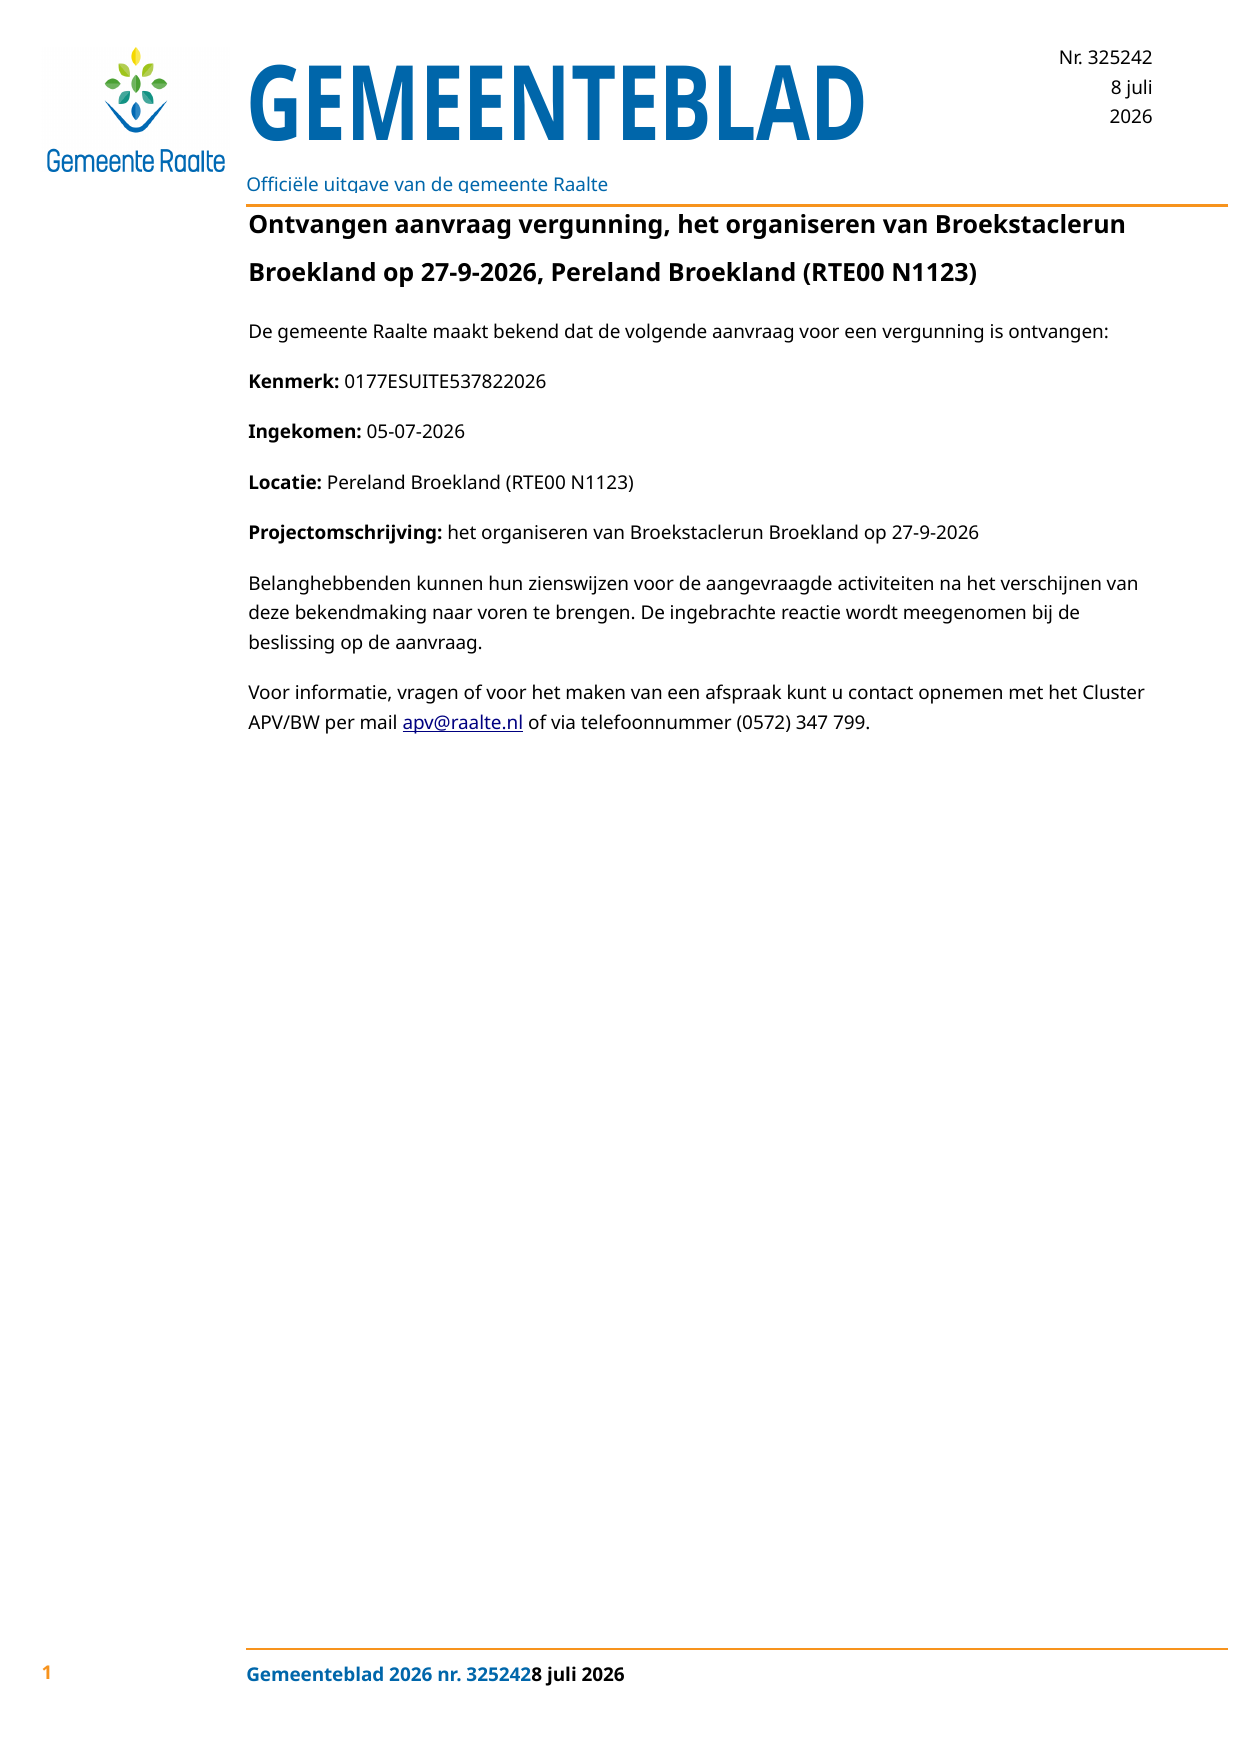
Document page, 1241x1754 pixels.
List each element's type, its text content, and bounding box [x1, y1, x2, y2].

text Voor informatie, vragen of voor het maken van een afspraak kunt u contact opnemen met het Cluster APV/BW per mail apv@raalte.nl of via telefoonnummer (0572) 347 799. [248, 679, 1152, 735]
text Belanghebbenden kunnen hun zienswijzen voor de aangevraagde activiteiten na het verschijnen van deze bekendmaking naar voren te brengen. De ingebrachte reactie wordt meegenomen bij de beslissing op de aanvraag. [248, 570, 1152, 655]
text Kenmerk: 0177ESUITE537822026 [248, 368, 1152, 394]
text Ingekomen: 05-07-2026 [248, 419, 1152, 444]
text Ontvangen aanvraag vergunning, het organiseren van Broekstaclerun Broekland op 27-9-2026, Pereland Broekland (RTE00 N1123) [248, 207, 1152, 288]
text Locatie: Pereland Broekland (RTE00 N1123) [248, 469, 1152, 495]
text De gemeente Raalte maakt bekend dat de volgende aanvraag voor een vergunning is ontvangen: [248, 318, 1152, 344]
picture [41, 47, 231, 172]
text Projectomschrijving: het organiseren van Broekstaclerun Broekland op 27-9-2026 [248, 519, 1152, 545]
